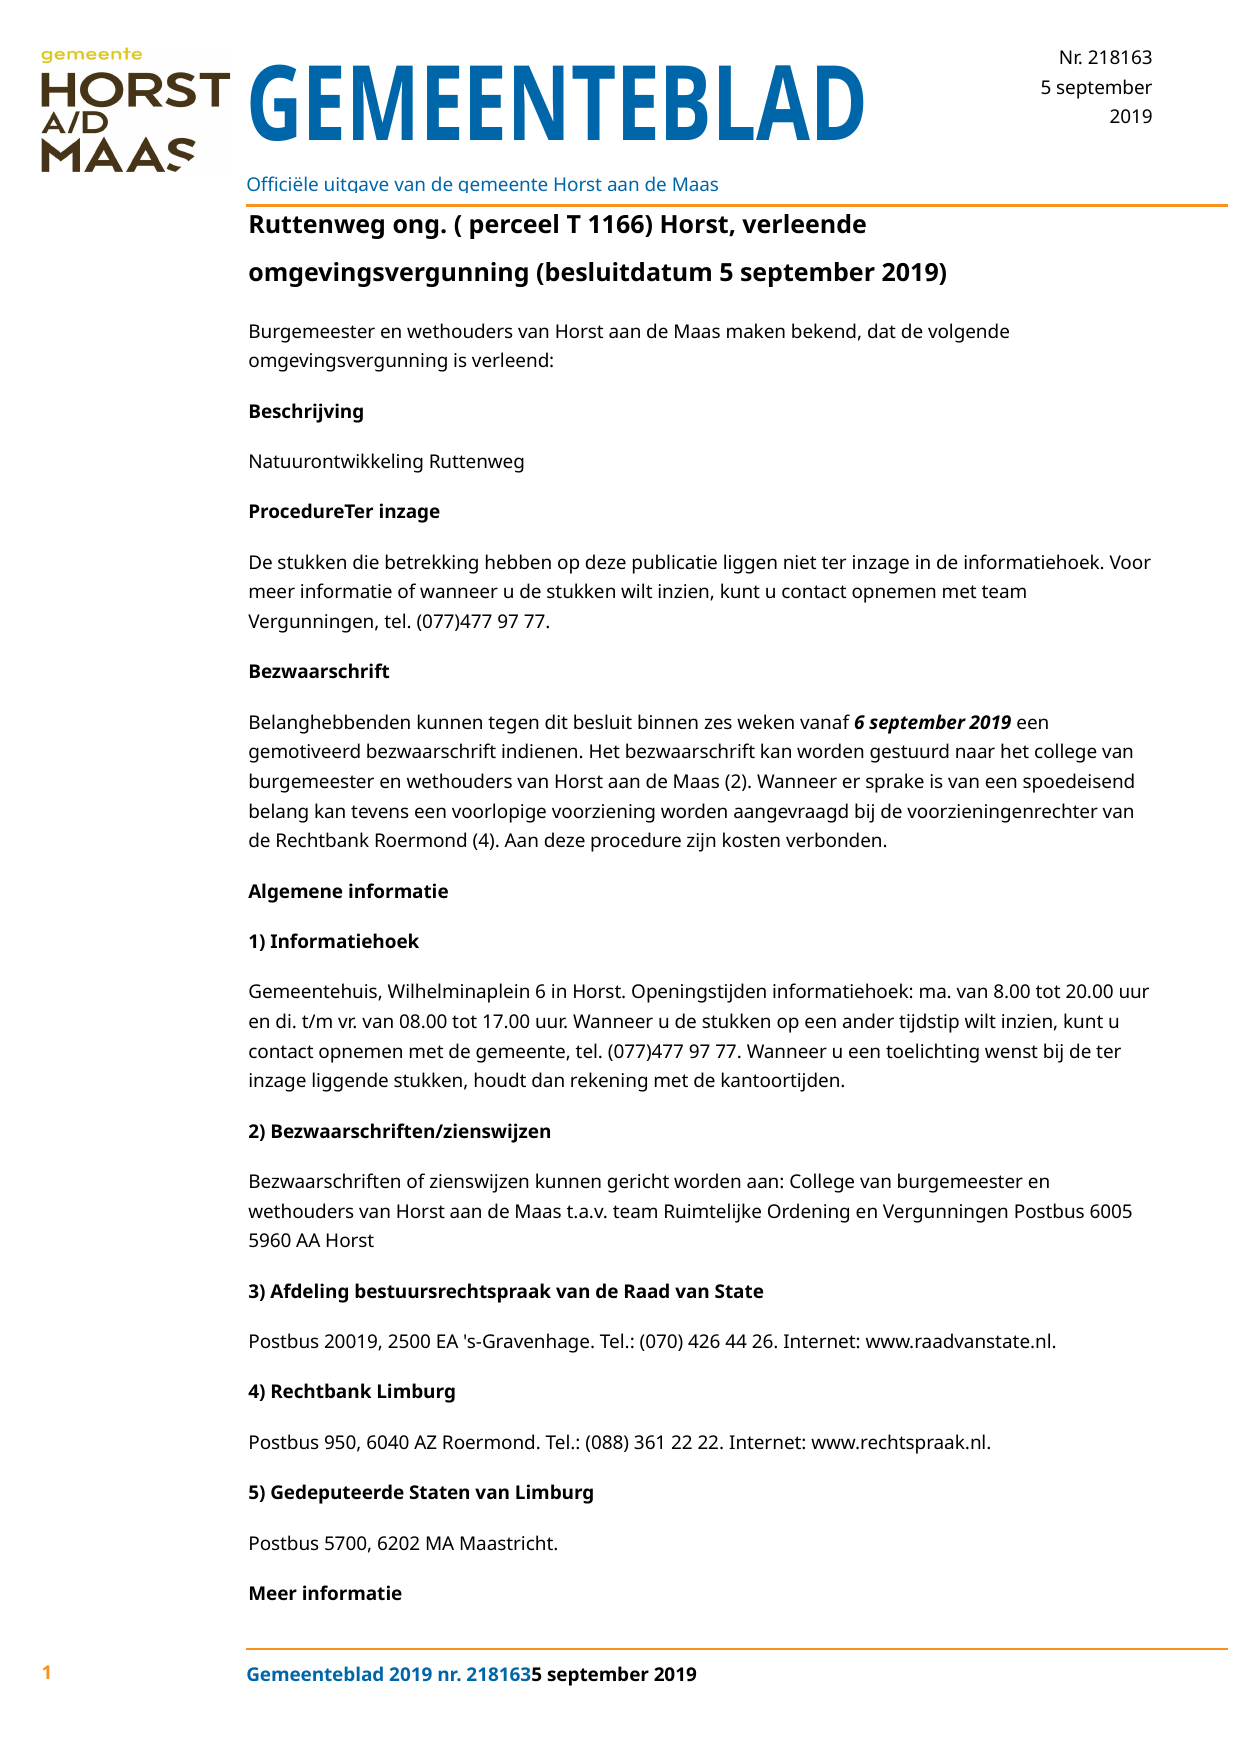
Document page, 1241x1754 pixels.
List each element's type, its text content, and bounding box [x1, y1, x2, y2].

text Postbus 950, 6040 AZ Roermond. Tel.: (088) 361 22 22. Internet: www.rechtspraak.nl. [248, 1429, 1152, 1455]
text 2) Bezwaarschriften/zienswijzen [248, 1118, 1152, 1144]
text Ruttenweg ong. ( perceel T 1166) Horst, verleende omgevingsvergunning (besluitdatum 5 september 2019) [248, 207, 1152, 288]
text Meer informatie [248, 1580, 1152, 1606]
text 3) Afdeling bestuursrechtspraak van de Raad van State [248, 1278, 1152, 1304]
text 5) Gedeputeerde Staten van Limburg [248, 1479, 1152, 1505]
text Beschrijving [248, 398, 1152, 424]
text 1) Informatiehoek [248, 928, 1152, 954]
text Natuurontwikkeling Ruttenweg [248, 448, 1152, 474]
text De stukken die betrekking hebben op deze publicatie liggen niet ter inzage in de informatiehoek. Voor meer informatie of wanneer u de stukken wilt inzien, kunt u contact opnemen met team Vergunningen, tel. (077)477 97 77. [248, 549, 1152, 634]
text 4) Rechtbank Limburg [248, 1379, 1152, 1404]
text Burgemeester en wethouders van Horst aan de Maas maken bekend, dat de volgende omgevingsvergunning is verleend: [248, 318, 1152, 373]
text ProcedureTer inzage [248, 499, 1152, 524]
text Bezwaarschriften of zienswijzen kunnen gericht worden aan: College van burgemeester en wethouders van Horst aan de Maas t.a.v. team Ruimtelijke Ordening en Vergunningen Postbus 6005 5960 AA Horst [248, 1168, 1152, 1253]
text Postbus 20019, 2500 EA 's-Gravenhage. Tel.: (070) 426 44 26. Internet: www.raadvanstate.nl. [248, 1328, 1152, 1354]
text Gemeentehuis, Wilhelminaplein 6 in Horst. Openingstijden informatiehoek: ma. van 8.00 tot 20.00 uur en di. t/m vr. van 08.00 tot 17.00 uur. Wanneer u de stukken op een ander tijdstip wilt inzien, kunt u contact opnemen met de gemeente, tel. (077)477 97 77. Wanneer u een toelichting wenst bij de ter inzage liggende stukken, houdt dan rekening met de kantoortijden. [248, 979, 1152, 1093]
text Belanghebbenden kunnen tegen dit besluit binnen zes weken vanaf 6 september 2019 een gemotiveerd bezwaarschrift indienen. Het bezwaarschrift kan worden gestuurd naar het college van burgemeester en wethouders van Horst aan de Maas (2). Wanneer er sprake is van een spoedeisend belang kan tevens een voorlopige voorziening worden aangevraagd bij de voorzieningenrechter van de Rechtbank Roermond (4). Aan deze procedure zijn kosten verbonden. [248, 709, 1152, 853]
text Bezwaarschrift [248, 659, 1152, 684]
picture [41, 47, 231, 172]
text Postbus 5700, 6202 MA Maastricht. [248, 1530, 1152, 1556]
text Algemene informatie [248, 878, 1152, 904]
